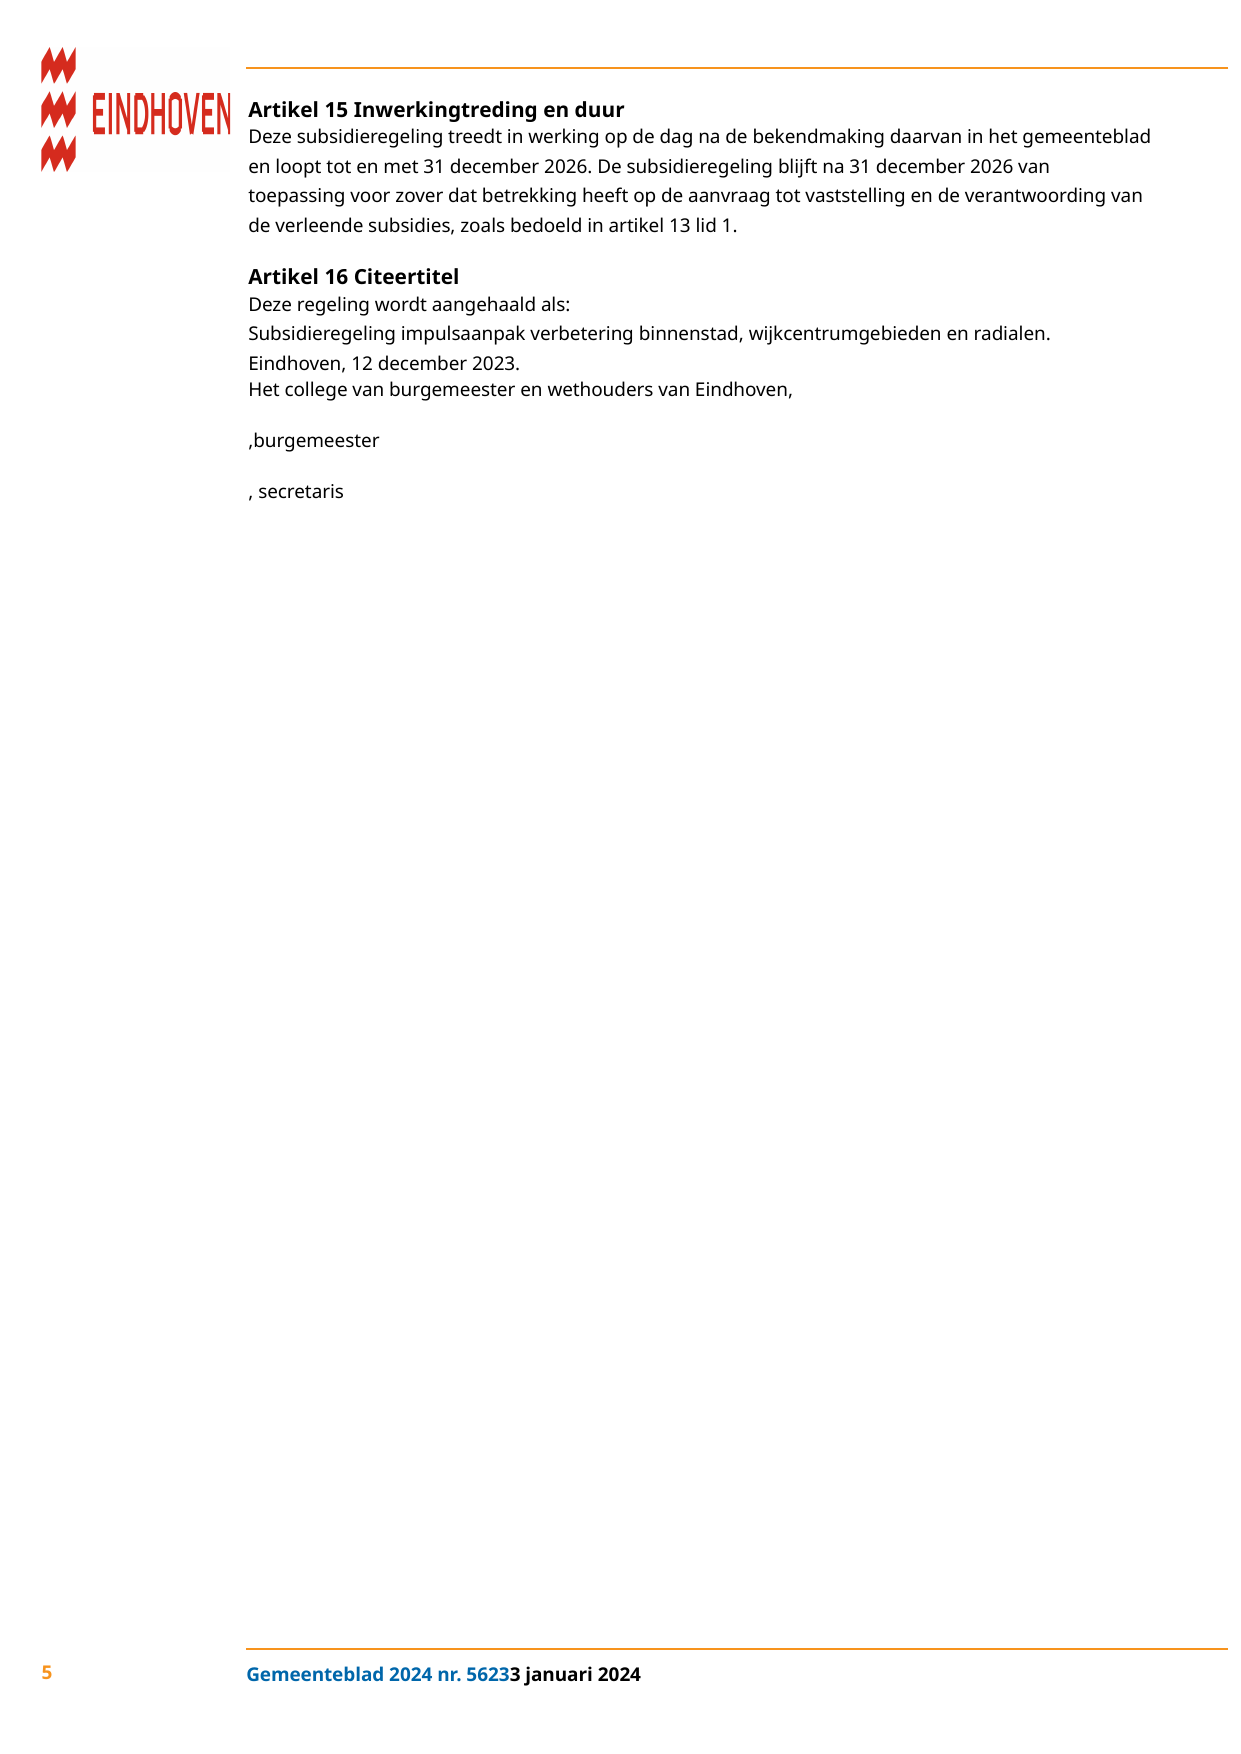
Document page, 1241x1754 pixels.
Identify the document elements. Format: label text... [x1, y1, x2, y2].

text Eindhoven, 12 december 2023. [248, 350, 1152, 376]
text Subsidieregeling impulsaanpak verbetering binnenstad, wijkcentrumgebieden en radialen. [248, 320, 1152, 346]
text Het college van burgemeester en wethouders van Eindhoven, [248, 376, 1152, 401]
text , secretaris [248, 479, 1152, 504]
text Deze subsidieregeling treedt in werking op de dag na de bekendmaking daarvan in het gemeenteblad en loopt tot en met 31 december 2026. De subsidieregeling blijft na 31 december 2026 van toepassing voor zover dat betrekking heeft op de aanvraag tot vaststelling en de verantwoording van de verleende subsidies, zoals bedoeld in artikel 13 lid 1. [248, 123, 1152, 238]
text Artikel 15 Inwerkingtreding en duur [248, 95, 1152, 123]
text ,burgemeester [248, 427, 1152, 453]
picture [41, 47, 231, 172]
text Artikel 16 Citeertitel [248, 262, 1152, 291]
text Deze regeling wordt aangehaald als: [248, 291, 1152, 317]
